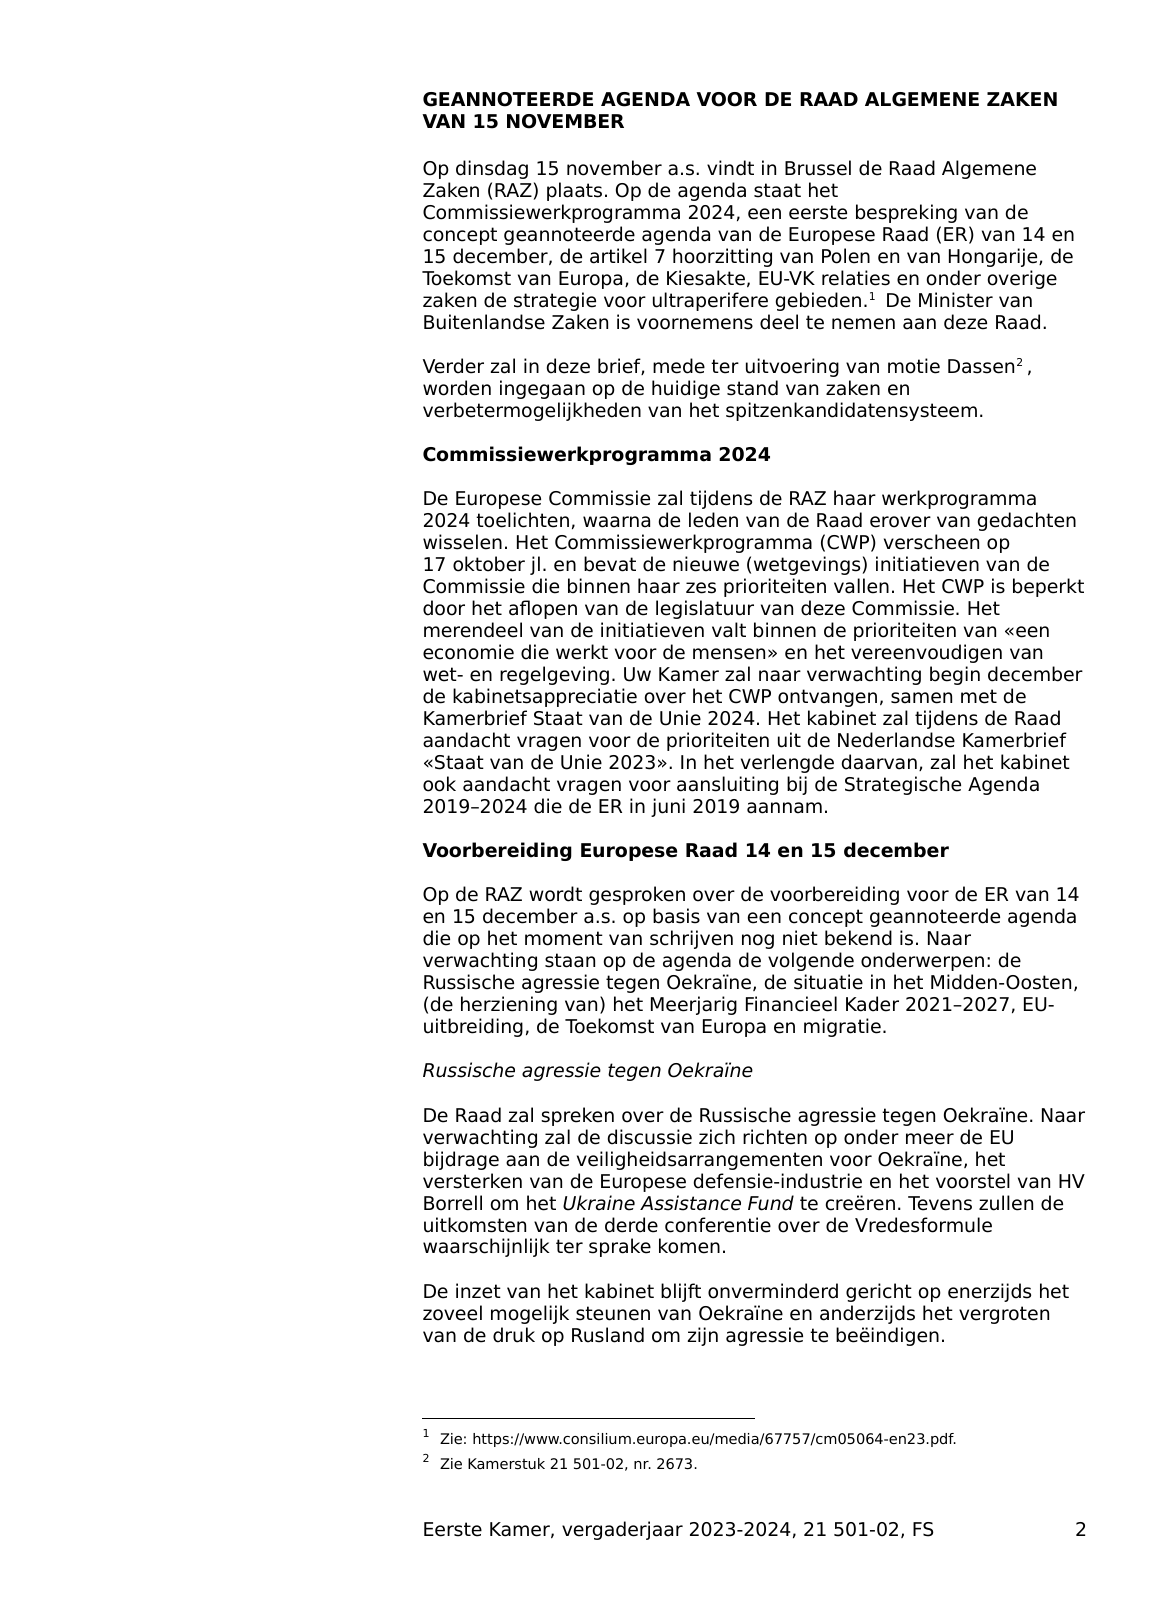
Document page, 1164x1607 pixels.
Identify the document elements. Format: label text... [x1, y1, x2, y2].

text De inzet van het kabinet blijft onverminderd gericht op enerzijds het zoveel mogelijk steunen van Oekraïne en anderzijds het vergroten van de druk op Rusland om zijn agressie te beëindigen. [422, 1281, 1087, 1347]
text De Raad zal spreken over de Russische agressie tegen Oekraïne. Naar verwachting zal de discussie zich richten op onder meer de EU bijdrage aan de veiligheidsarrangementen voor Oekraïne, het versterken van de Europese defensie-industrie en het voorstel van HV Borrell om het Ukraine Assistance Fund te creëren. Tevens zullen de uitkomsten van de derde conferentie over de Vredesformule waarschijnlijk ter sprake komen. [422, 1104, 1087, 1258]
text Zie: https://www.consilium.europa.eu/media/67757/cm05064-en23.pdf. [422, 1427, 1087, 1449]
text De Europese Commissie zal tijdens de RAZ haar werkprogramma 2024 toelichten, waarna de leden van de Raad erover van gedachten wisselen. Het Commissiewerkprogramma (CWP) verscheen op 17 oktober jl. en bevat de nieuwe (wetgevings) initiatieven van de Commissie die binnen haar zes prioriteiten vallen. Het CWP is beperkt door het aflopen van de legislatuur van deze Commissie. Het merendeel van de initiatieven valt binnen de prioriteiten van «een economie die werkt voor de mensen» en het vereenvoudigen van wet- en regelgeving. Uw Kamer zal naar verwachting begin december de kabinetsappreciatie over het CWP ontvangen, samen met de Kamerbrief Staat van de Unie 2024. Het kabinet zal tijdens de Raad aandacht vragen voor de prioriteiten uit de Nederlandse Kamerbrief «Staat van de Unie 2023». In het verlengde daarvan, zal het kabinet ook aandacht vragen voor aansluiting bij de Strategische Agenda 2019–2024 die de ER in juni 2019 aannam. [422, 488, 1087, 818]
text Op dinsdag 15 november a.s. vindt in Brussel de Raad Algemene Zaken (RAZ) plaats. Op de agenda staat het Commissiewerkprogramma 2024, een eerste bespreking van de concept geannoteerde agenda van de Europese Raad (ER) van 14 en 15 december, de artikel 7 hoorzitting van Polen en van Hongarije, de Toekomst van Europa, de Kiesakte, EU-VK relaties en onder overige zaken de strategie voor ultraperifere gebieden. De Minister van Buitenlandse Zaken is voornemens deel te nemen aan deze Raad. [422, 158, 1087, 334]
text Verder zal in deze brief, mede ter uitvoering van motie Dassen, worden ingegaan op de huidige stand van zaken en verbetermogelijkheden van het spitzenkandidatensysteem. [422, 356, 1087, 422]
text Zie Kamerstuk 21 501-02, nr. 2673. [422, 1452, 1087, 1474]
subtitle Russische agressie tegen Oekraïne [422, 1060, 1087, 1082]
text Op de RAZ wordt gesproken over de voorbereiding voor de ER van 14 en 15 december a.s. op basis van een concept geannoteerde agenda die op het moment van schrijven nog niet bekend is. Naar verwachting staan op de agenda de volgende onderwerpen: de Russische agressie tegen Oekraïne, de situatie in het Midden-Oosten, (de herziening van) het Meerjarig Financieel Kader 2021–2027, EU-uitbreiding, de Toekomst van Europa en migratie. [422, 884, 1087, 1038]
subtitle Voorbereiding Europese Raad 14 en 15 december [422, 840, 1087, 862]
subtitle Commissiewerkprogramma 2024 [422, 444, 1087, 466]
subtitle GEANNOTEERDE AGENDA VOOR DE RAAD ALGEMENE ZAKEN VAN 15 NOVEMBER [422, 89, 1087, 133]
